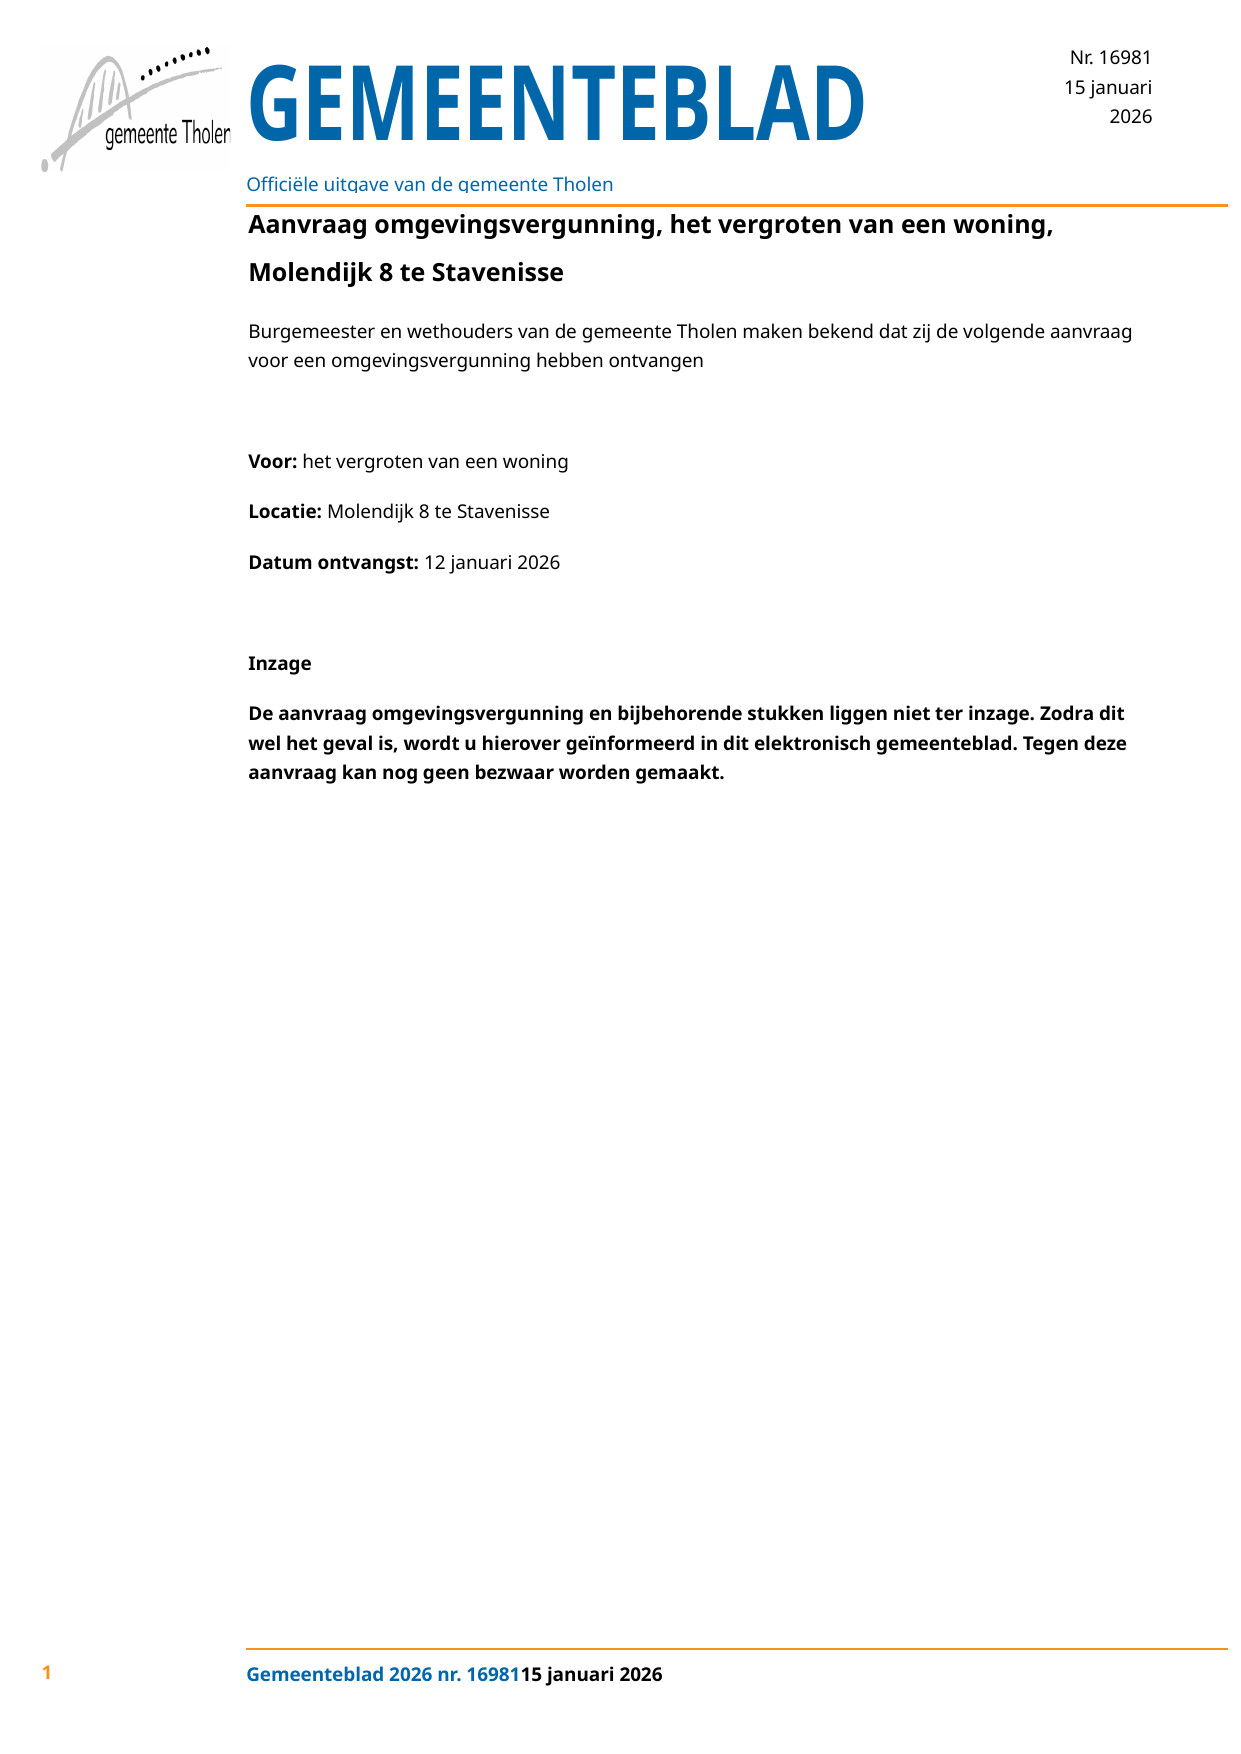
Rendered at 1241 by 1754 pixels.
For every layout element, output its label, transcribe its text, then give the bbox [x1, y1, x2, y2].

text Locatie: Molendijk 8 te Stavenisse [248, 499, 1152, 524]
text Burgemeester en wethouders van de gemeente Tholen maken bekend dat zij de volgende aanvraag voor een omgevingsvergunning hebben ontvangen [248, 318, 1152, 373]
text Voor: het vergroten van een woning [248, 448, 1152, 474]
text Datum ontvangst: 12 januari 2026 [248, 549, 1152, 575]
text Aanvraag omgevingsvergunning, het vergroten van een woning, Molendijk 8 te Stavenisse [248, 207, 1152, 288]
text Inzage [248, 650, 1152, 676]
picture [41, 47, 231, 172]
text De aanvraag omgevingsvergunning en bijbehorende stukken liggen niet ter inzage. Zodra dit wel het geval is, wordt u hierover geïnformeerd in dit elektronisch gemeenteblad. Tegen deze aanvraag kan nog geen bezwaar worden gemaakt. [248, 700, 1152, 785]
